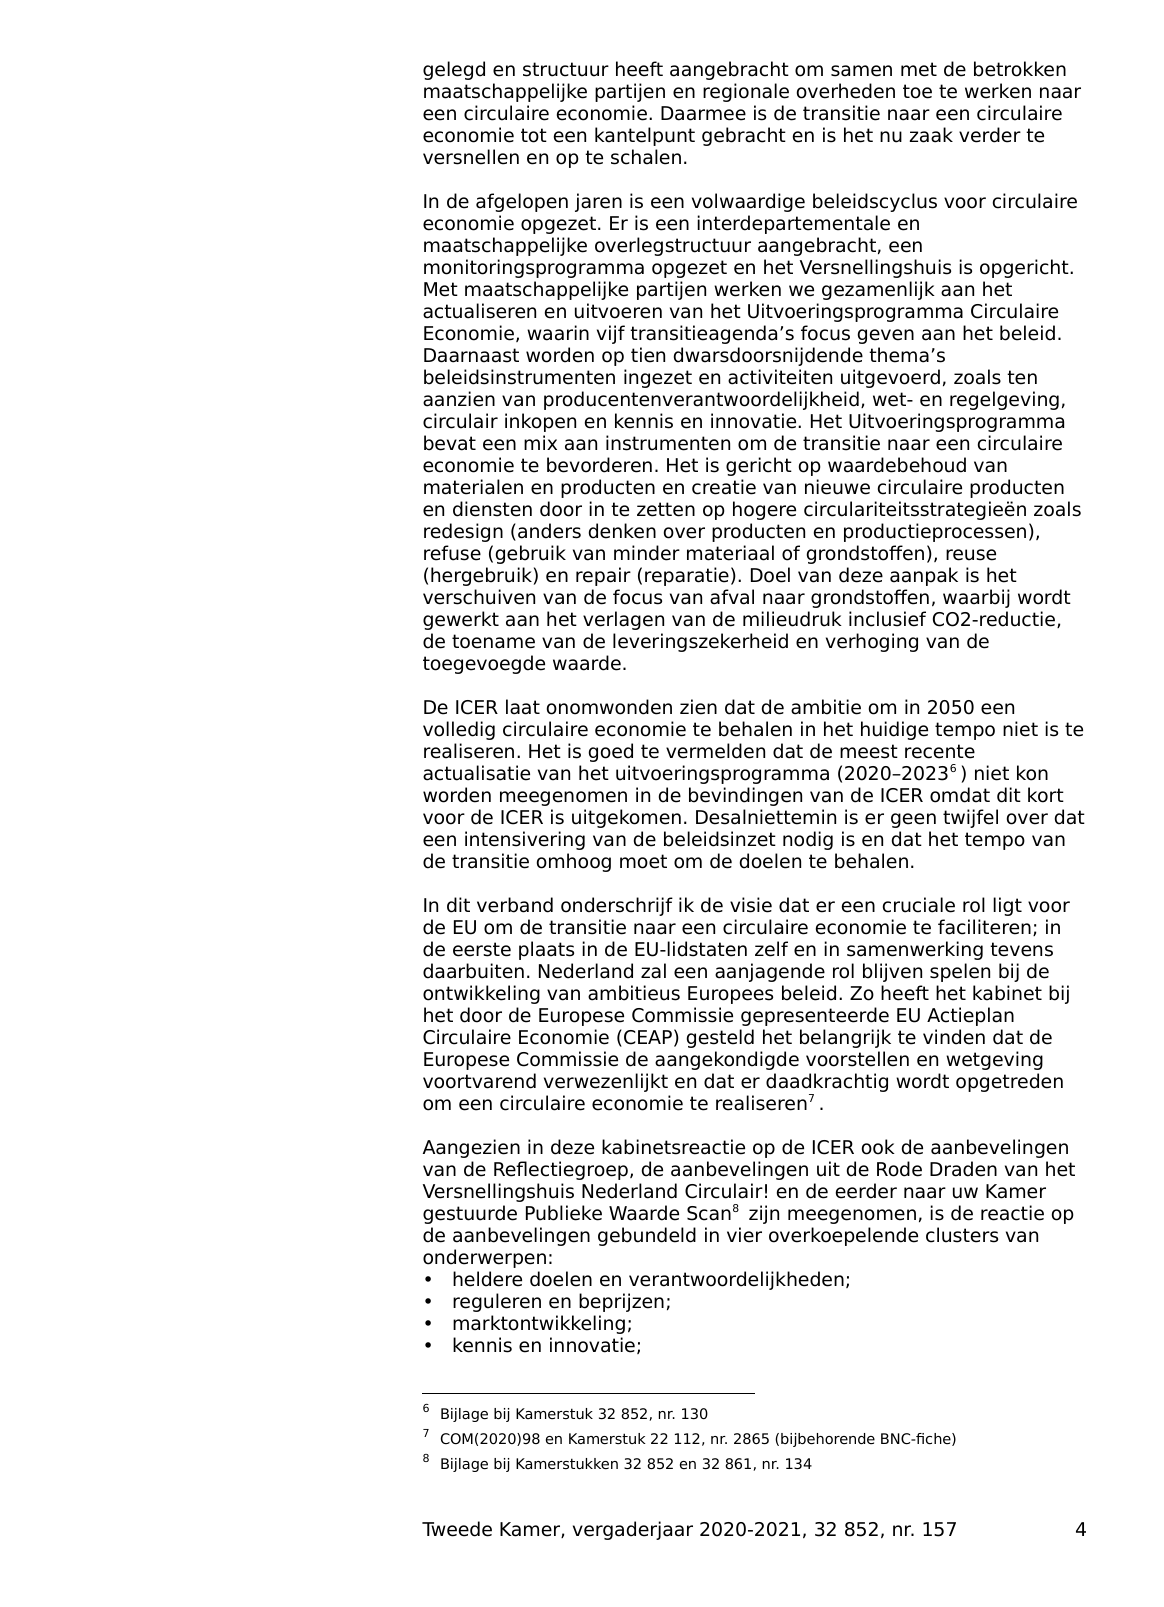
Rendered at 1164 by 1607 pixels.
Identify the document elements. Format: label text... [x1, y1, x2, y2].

text • marktontwikkeling; [422, 1313, 1087, 1335]
text • reguleren en beprijzen; [422, 1291, 1087, 1313]
text • heldere doelen en verantwoordelijkheden; [422, 1269, 1087, 1291]
text Bijlage bij Kamerstuk 32 852, nr. 130 [422, 1402, 1087, 1424]
text gelegd en structuur heeft aangebracht om samen met de betrokken maatschappelijke partijen en regionale overheden toe te werken naar een circulaire economie. Daarmee is de transitie naar een circulaire economie tot een kantelpunt gebracht en is het nu zaak verder te versnellen en op te schalen. [422, 59, 1087, 169]
text • kennis en innovatie; [422, 1335, 1087, 1357]
text COM(2020)98 en Kamerstuk 22 112, nr. 2865 (bijbehorende BNC-fiche) [422, 1427, 1087, 1449]
text Bijlage bij Kamerstukken 32 852 en 32 861, nr. 134 [422, 1452, 1087, 1474]
text Aangezien in deze kabinetsreactie op de ICER ook de aanbevelingen van de Reflectiegroep, de aanbevelingen uit de Rode Draden van het Versnellingshuis Nederland Circulair! en de eerder naar uw Kamer gestuurde Publieke Waarde Scan zijn meegenomen, is de reactie op de aanbevelingen gebundeld in vier overkoepelende clusters van onderwerpen: [422, 1137, 1087, 1269]
text In de afgelopen jaren is een volwaardige beleidscyclus voor circulaire economie opgezet. Er is een interdepartementale en maatschappelijke overlegstructuur aangebracht, een monitoringsprogramma opgezet en het Versnellingshuis is opgericht. Met maatschappelijke partijen werken we gezamenlijk aan het actualiseren en uitvoeren van het Uitvoeringsprogramma Circulaire Economie, waarin vijf transitieagenda’s focus geven aan het beleid. Daarnaast worden op tien dwarsdoorsnijdende thema’s beleidsinstrumenten ingezet en activiteiten uitgevoerd, zoals ten aanzien van producentenverantwoordelijkheid, wet- en regelgeving, circulair inkopen en kennis en innovatie. Het Uitvoeringsprogramma bevat een mix aan instrumenten om de transitie naar een circulaire economie te bevorderen. Het is gericht op waardebehoud van materialen en producten en creatie van nieuwe circulaire producten en diensten door in te zetten op hogere circulariteitsstrategieën zoals redesign (anders denken over producten en productieprocessen), refuse (gebruik van minder materiaal of grondstoffen), reuse (hergebruik) en repair (reparatie). Doel van deze aanpak is het verschuiven van de focus van afval naar grondstoffen, waarbij wordt gewerkt aan het verlagen van de milieudruk inclusief CO2-reductie, de toename van de leveringszekerheid en verhoging van de toegevoegde waarde. [422, 191, 1087, 675]
text In dit verband onderschrijf ik de visie dat er een cruciale rol ligt voor de EU om de transitie naar een circulaire economie te faciliteren; in de eerste plaats in de EU-lidstaten zelf en in samenwerking tevens daarbuiten. Nederland zal een aanjagende rol blijven spelen bij de ontwikkeling van ambitieus Europees beleid. Zo heeft het kabinet bij het door de Europese Commissie gepresenteerde EU Actieplan Circulaire Economie (CEAP) gesteld het belangrijk te vinden dat de Europese Commissie de aangekondigde voorstellen en wetgeving voortvarend verwezenlijkt en dat er daadkrachtig wordt opgetreden om een circulaire economie te realiseren. [422, 895, 1087, 1115]
text De ICER laat onomwonden zien dat de ambitie om in 2050 een volledig circulaire economie te behalen in het huidige tempo niet is te realiseren. Het is goed te vermelden dat de meest recente actualisatie van het uitvoeringsprogramma (2020–2023) niet kon worden meegenomen in de bevindingen van de ICER omdat dit kort voor de ICER is uitgekomen. Desalniettemin is er geen twijfel over dat een intensivering van de beleidsinzet nodig is en dat het tempo van de transitie omhoog moet om de doelen te behalen. [422, 697, 1087, 873]
